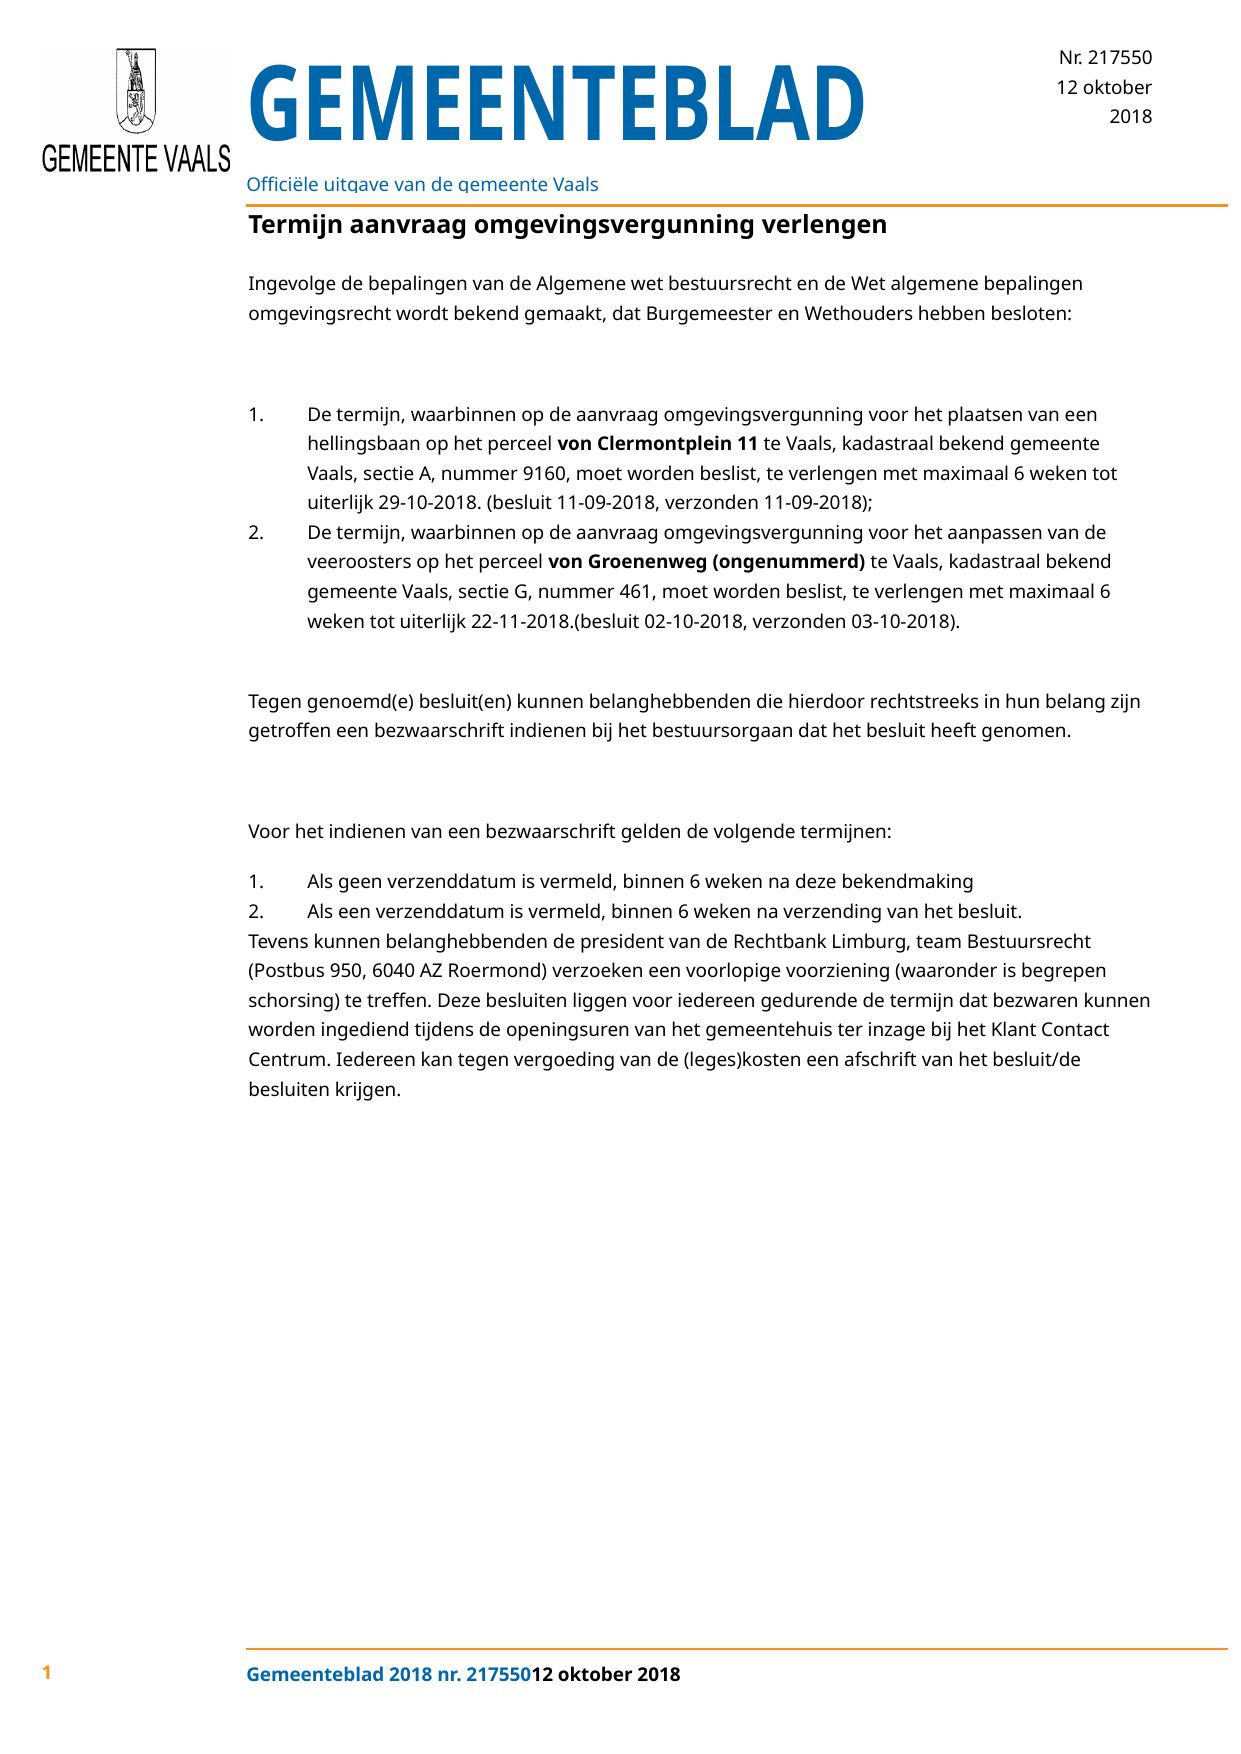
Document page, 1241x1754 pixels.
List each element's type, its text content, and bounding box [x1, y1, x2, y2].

text Tegen genoemd(e) besluit(en) kunnen belanghebbenden die hierdoor rechtstreeks in hun belang zijn getroffen een bezwaarschrift indienen bij het bestuursorgaan dat het besluit heeft genomen. [248, 688, 1152, 743]
text Voor het indienen van een bezwaarschrift gelden de volgende termijnen: [248, 818, 1152, 844]
list Als geen verzenddatum is vermeld, binnen 6 weken na deze bekendmaking [248, 869, 1152, 894]
text Termijn aanvraag omgevingsvergunning verlengen [248, 207, 1152, 241]
text Tevens kunnen belanghebbenden de president van de Rechtbank Limburg, team Bestuursrecht (Postbus 950, 6040 AZ Roermond) verzoeken een voorlopige voorziening (waaronder is begrepen schorsing) te treffen. Deze besluiten liggen voor iedereen gedurende de termijn dat bezwaren kunnen worden ingediend tijdens de openingsuren van het gemeentehuis ter inzage bij het Klant Contact Centrum. Iedereen kan tegen vergoeding van de (leges)kosten een afschrift van het besluit/de besluiten krijgen. [248, 928, 1152, 1101]
list De termijn, waarbinnen op de aanvraag omgevingsvergunning voor het aanpassen van de veeroosters op het perceel von Groenenweg (ongenummerd) te Vaals, kadastraal bekend gemeente Vaals, sectie G, nummer 461, moet worden beslist, te verlengen met maximaal 6 weken tot uiterlijk 22-11-2018.(besluit 02-10-2018, verzonden 03-10-2018). [248, 519, 1152, 633]
picture [41, 47, 231, 172]
list De termijn, waarbinnen op de aanvraag omgevingsvergunning voor het plaatsen van een hellingsbaan op het perceel von Clermontplein 11 te Vaals, kadastraal bekend gemeente Vaals, sectie A, nummer 9160, moet worden beslist, te verlengen met maximaal 6 weken tot uiterlijk 29-10-2018. (besluit 11-09-2018, verzonden 11-09-2018); [248, 401, 1152, 515]
list Als een verzenddatum is vermeld, binnen 6 weken na verzending van het besluit. [248, 898, 1152, 924]
text Ingevolge de bepalingen van de Algemene wet bestuursrecht en de Wet algemene bepalingen omgevingsrecht wordt bekend gemaakt, dat Burgemeester en Wethouders hebben besloten: [248, 270, 1152, 326]
